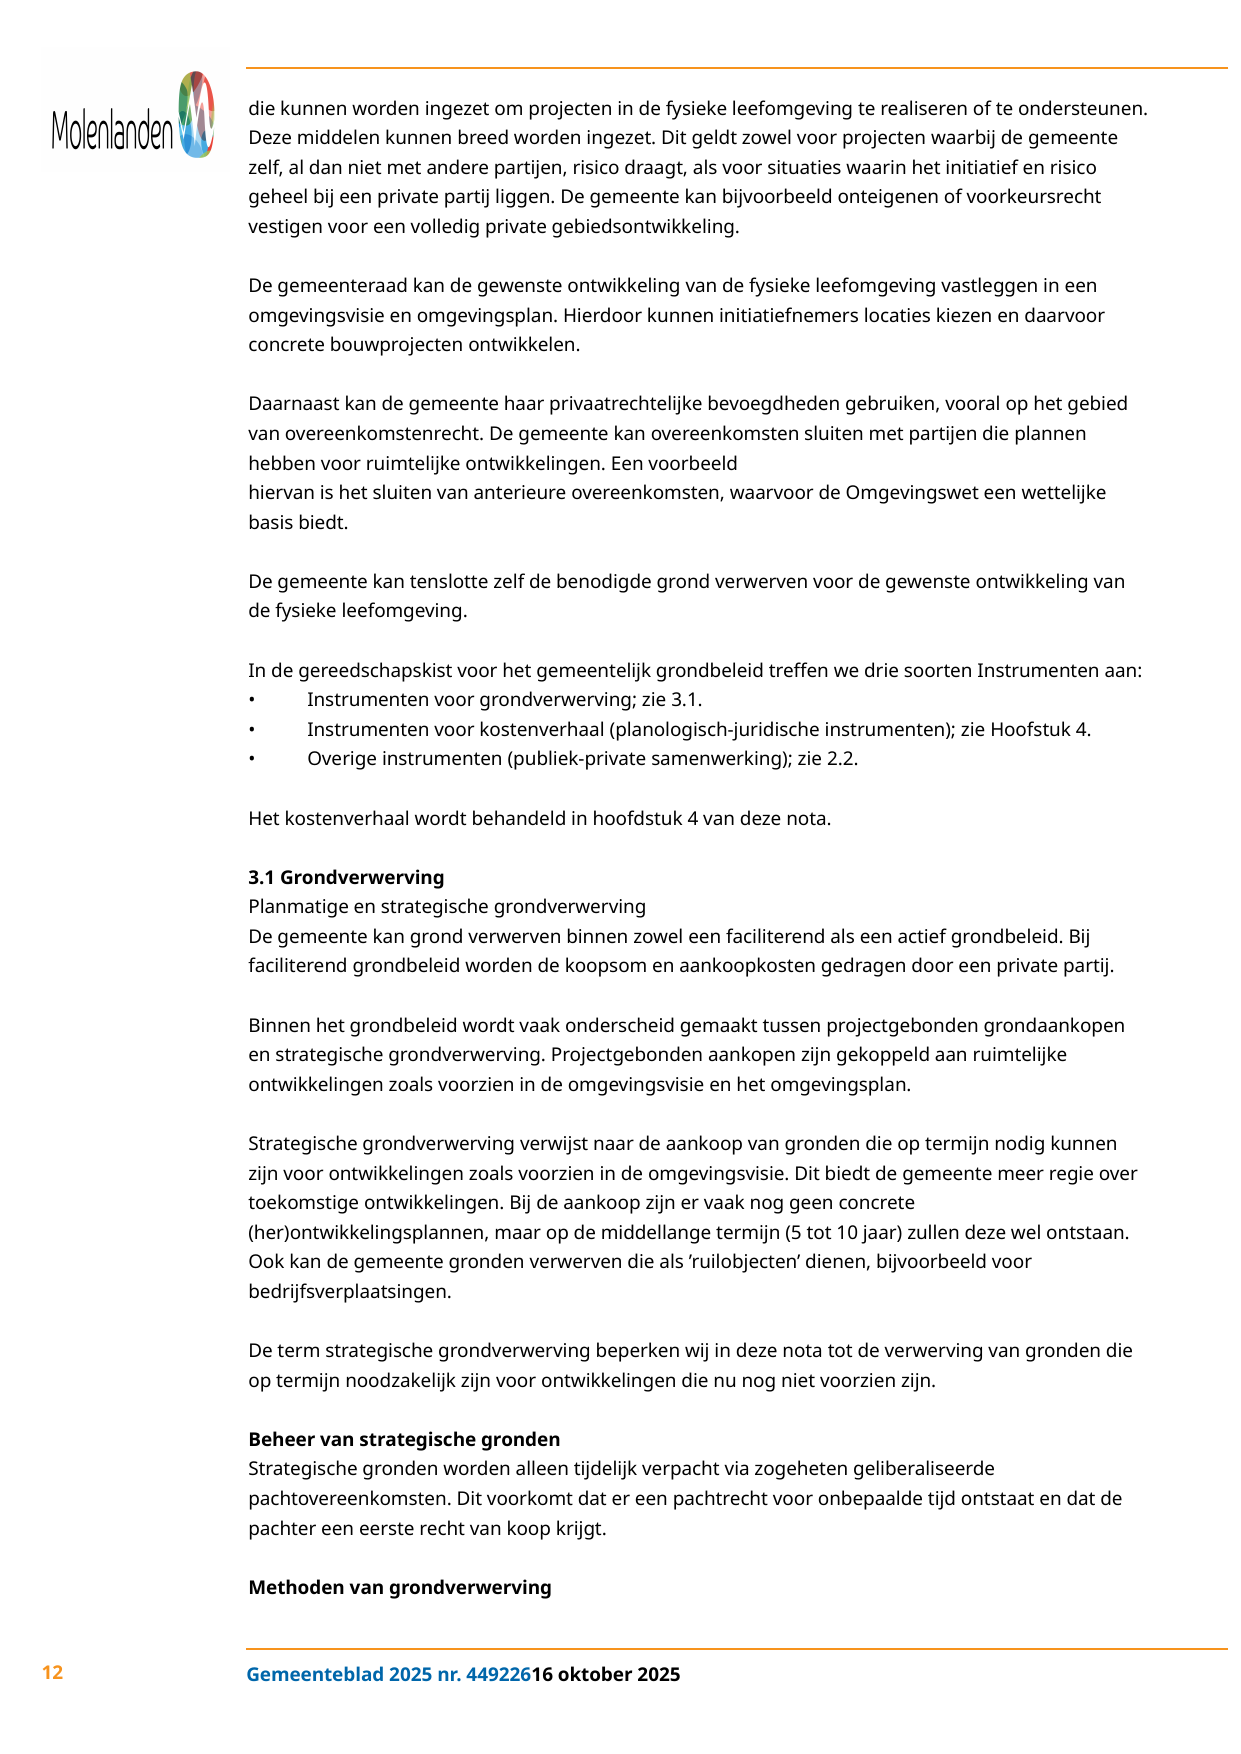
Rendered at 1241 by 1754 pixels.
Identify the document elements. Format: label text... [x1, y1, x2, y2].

text Strategische grondverwerving verwijst naar de aankoop van gronden die op termijn nodig kunnen zijn voor ontwikkelingen zoals voorzien in de omgevingsvisie. Dit biedt de gemeente meer regie over toekomstige ontwikkelingen. Bij de aankoop zijn er vaak nog geen concrete (her)ontwikkelingsplannen, maar op de middellange termijn (5 tot 10 jaar) zullen deze wel ontstaan. Ook kan de gemeente gronden verwerven die als ’ruilobjecten’ dienen, bijvoorbeeld voor bedrijfsverplaatsingen. [248, 1130, 1152, 1304]
list Instrumenten voor grondverwerving; zie 3.1. [248, 686, 1152, 712]
text De gemeente kan grond verwerven binnen zowel een faciliterend als een actief grondbeleid. Bij faciliterend grondbeleid worden de koopsom en aankoopkosten gedragen door een private partij. [248, 923, 1152, 978]
text Binnen het grondbeleid wordt vaak onderscheid gemaakt tussen projectgebonden grondaankopen en strategische grondverwerving. Projectgebonden aankopen zijn gekoppeld aan ruimtelijke ontwikkelingen zoals voorzien in de omgevingsvisie en het omgevingsplan. [248, 1012, 1152, 1097]
text Beheer van strategische gronden [248, 1426, 1152, 1452]
list Overige instrumenten (publiek-private samenwerking); zie 2.2. [248, 746, 1152, 771]
text De term strategische grondverwerving beperken wij in deze nota tot de verwerving van gronden die op termijn noodzakelijk zijn voor ontwikkelingen die nu nog niet voorzien zijn. [248, 1337, 1152, 1393]
text De gemeente kan tenslotte zelf de benodigde grond verwerven voor de gewenste ontwikkeling van de fysieke leefomgeving. [248, 568, 1152, 623]
text Methoden van grondverwerving [248, 1574, 1152, 1600]
picture [41, 47, 231, 172]
list Instrumenten voor kostenverhaal (planologisch-juridische instrumenten); zie Hoofstuk 4. [248, 716, 1152, 742]
text Planmatige en strategische grondverwerving [248, 893, 1152, 919]
text Strategische gronden worden alleen tijdelijk verpacht via zogeheten geliberaliseerde pachtovereenkomsten. Dit voorkomt dat er een pachtrecht voor onbepaalde tijd ontstaat en dat de pachter een eerste recht van koop krijgt. [248, 1456, 1152, 1541]
text In de gereedschapskist voor het gemeentelijk grondbeleid treffen we drie soorten Instrumenten aan: [248, 657, 1152, 683]
text Daarnaast kan de gemeente haar privaatrechtelijke bevoegdheden gebruiken, vooral op het gebied van overeenkomstenrecht. De gemeente kan overeenkomsten sluiten met partijen die plannen hebben voor ruimtelijke ontwikkelingen. Een voorbeeld [248, 391, 1152, 476]
text Het kostenverhaal wordt behandeld in hoofdstuk 4 van deze nota. [248, 805, 1152, 831]
text De gemeenteraad kan de gewenste ontwikkeling van de fysieke leefomgeving vastleggen in een omgevingsvisie en omgevingsplan. Hierdoor kunnen initiatiefnemers locaties kiezen en daarvoor concrete bouwprojecten ontwikkelen. [248, 272, 1152, 357]
text Deze middelen kunnen breed worden ingezet. Dit geldt zowel voor projecten waarbij de gemeente zelf, al dan niet met andere partijen, risico draagt, als voor situaties waarin het initiatief en risico geheel bij een private partij liggen. De gemeente kan bijvoorbeeld onteigenen of voorkeursrecht vestigen voor een volledig private gebiedsontwikkeling. [248, 124, 1152, 239]
text 3.1 Grondverwerving [248, 864, 1152, 890]
text die kunnen worden ingezet om projecten in de fysieke leefomgeving te realiseren of te ondersteunen. [248, 95, 1152, 121]
text hiervan is het sluiten van anterieure overeenkomsten, waarvoor de Omgevingswet een wettelijke basis biedt. [248, 479, 1152, 535]
